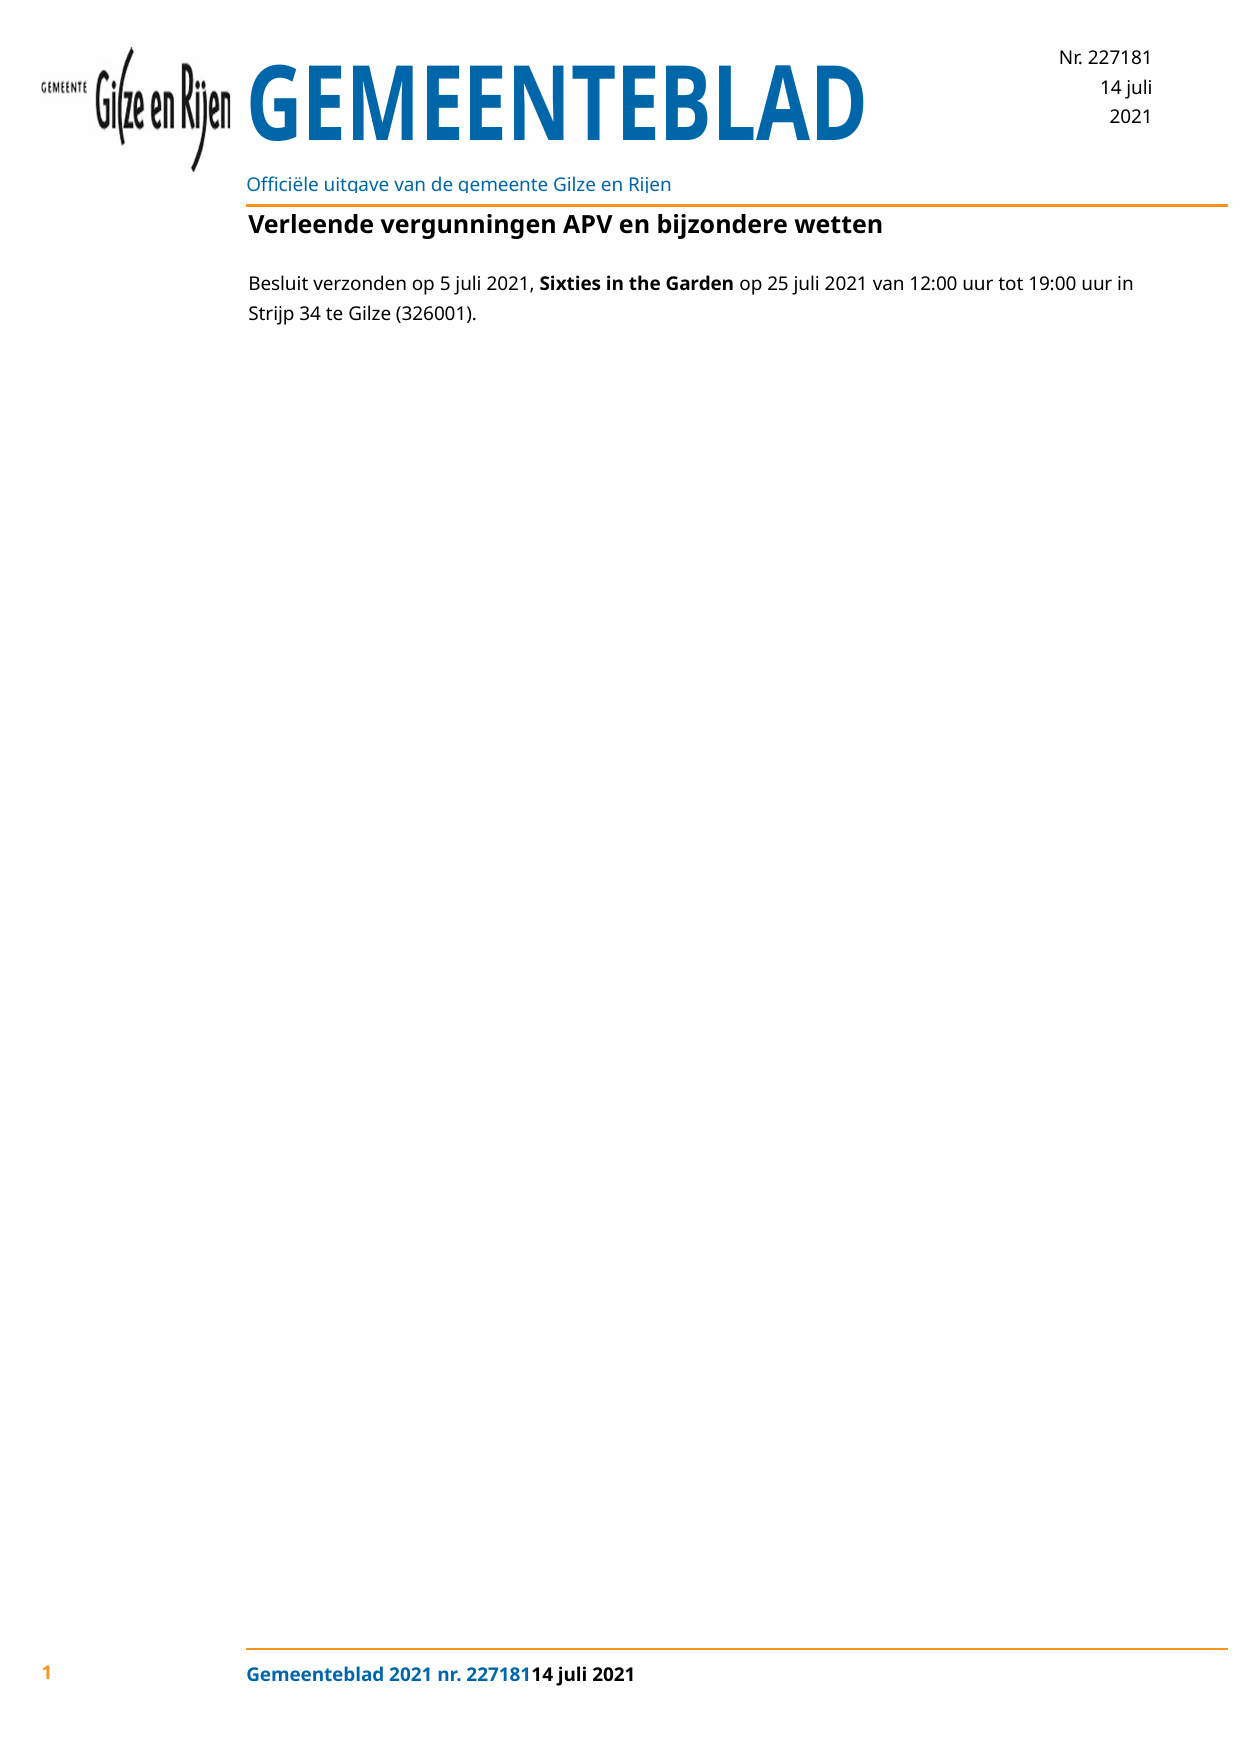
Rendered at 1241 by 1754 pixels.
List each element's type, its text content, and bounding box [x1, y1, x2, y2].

picture [41, 47, 231, 172]
text Besluit verzonden op 5 juli 2021, Sixties in the Garden op 25 juli 2021 van 12:00 uur tot 19:00 uur in Strijp 34 te Gilze (326001). [248, 270, 1152, 326]
text Verleende vergunningen APV en bijzondere wetten [248, 207, 1152, 241]
